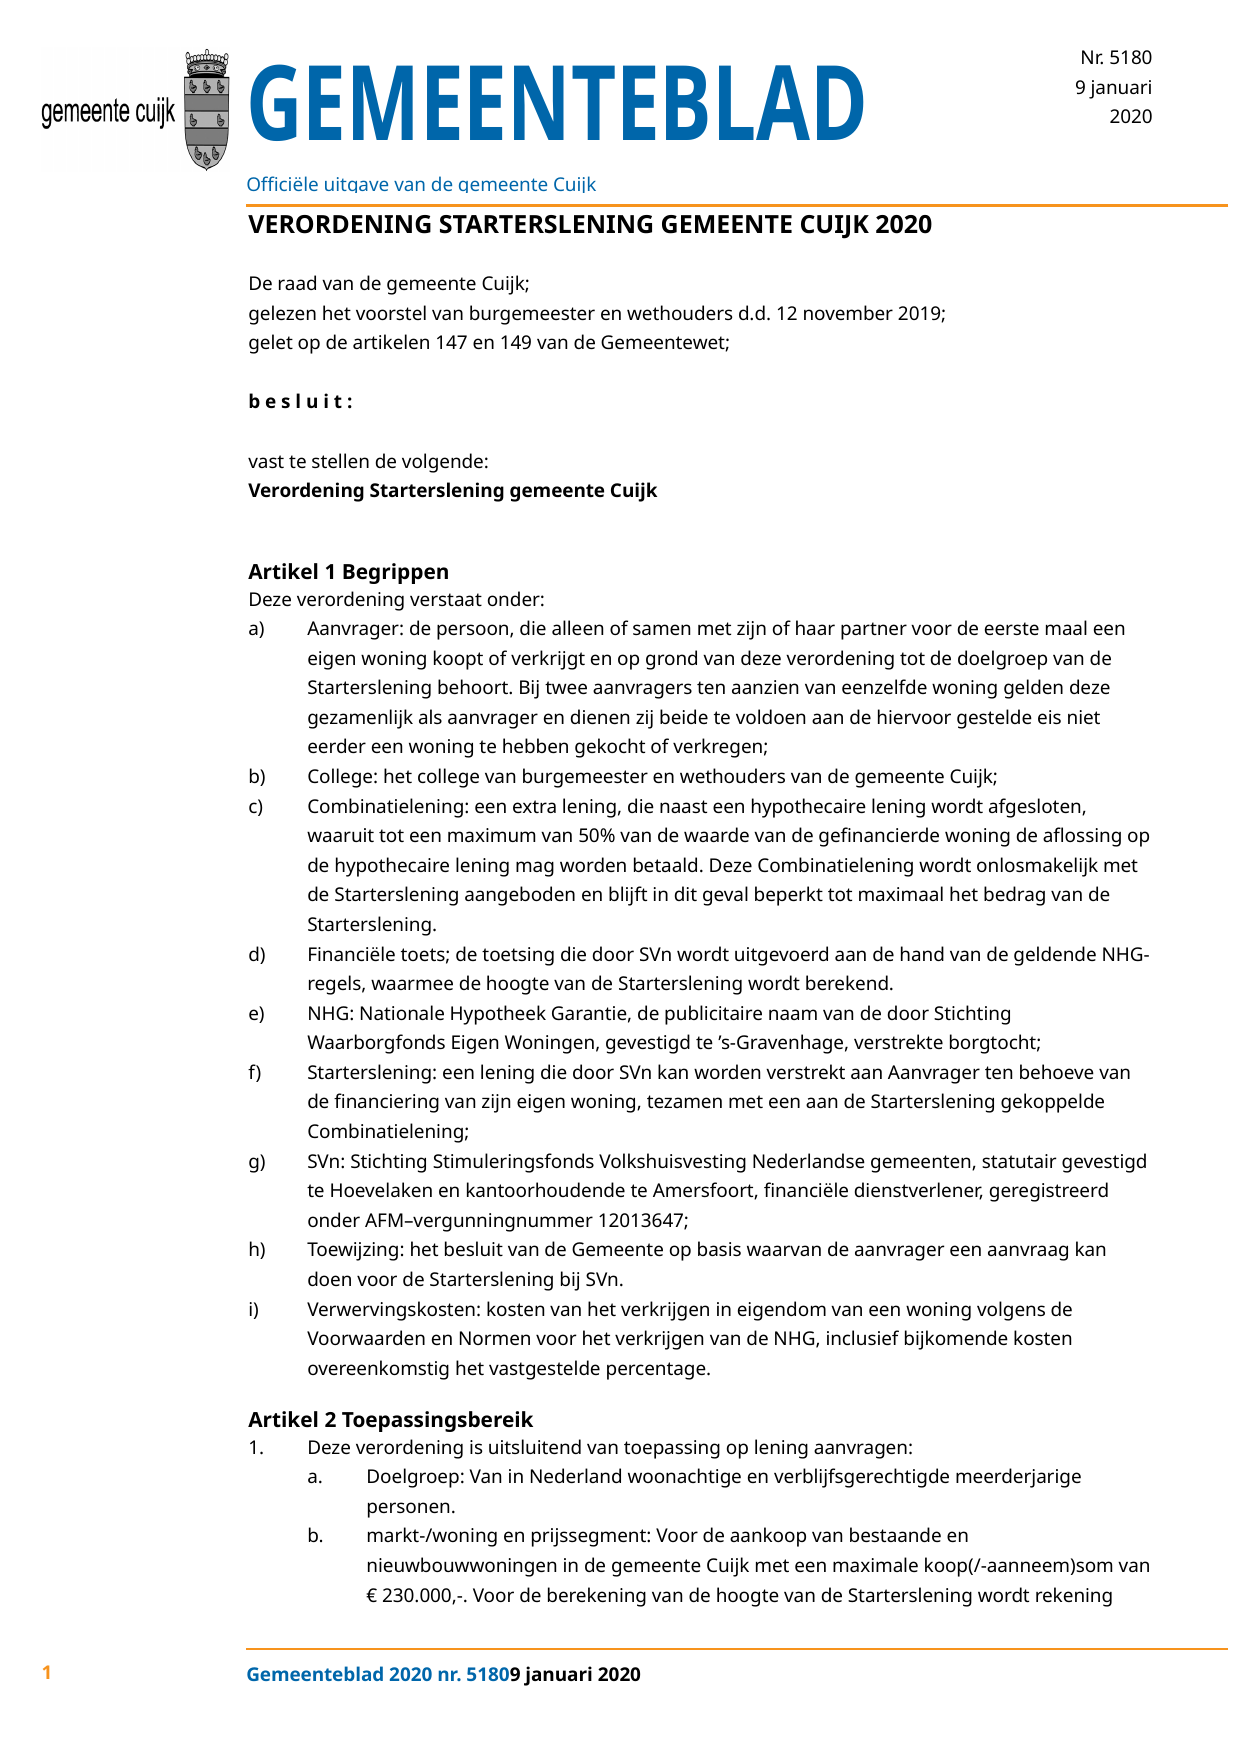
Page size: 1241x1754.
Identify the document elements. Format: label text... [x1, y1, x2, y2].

text Artikel 2 Toepassingsbereik [248, 1405, 1152, 1434]
list Starterslening: een lening die door SVn kan worden verstrekt aan Aanvrager ten behoeve van de financiering van zijn eigen woning, tezamen met een aan de Starterslening gekoppelde Combinatielening; [248, 1059, 1152, 1144]
picture [41, 47, 231, 172]
text b e s l u i t : [248, 389, 1152, 414]
list Financiële toets; de toetsing die door SVn wordt uitgevoerd aan de hand van de geldende NHG-regels, waarmee de hoogte van de Starterslening wordt berekend. [248, 941, 1152, 996]
list Verwervingskosten: kosten van het verkrijgen in eigendom van een woning volgens de Voorwaarden en Normen voor het verkrijgen van de NHG, inclusief bijkomende kosten overeenkomstig het vastgestelde percentage. [248, 1296, 1152, 1381]
list Doelgroep: Van in Nederland woonachtige en verblijfsgerechtigde meerderjarige personen. [307, 1463, 1152, 1519]
list SVn: Stichting Stimuleringsfonds Volkshuisvesting Nederlandse gemeenten, statutair gevestigd te Hoevelaken en kantoorhoudende te Amersfoort, financiële dienstverlener, geregistreerd onder AFM–vergunningnummer 12013647; [248, 1148, 1152, 1233]
text gelet op de artikelen 147 en 149 van de Gemeentewet; [248, 329, 1152, 355]
text VERORDENING STARTERSLENING GEMEENTE CUIJK 2020 [248, 207, 1152, 241]
text Artikel 1 Begrippen [248, 557, 1152, 586]
list College: het college van burgemeester en wethouders van de gemeente Cuijk; [248, 763, 1152, 789]
list Toewijzing: het besluit van de Gemeente op basis waarvan de aanvrager een aanvraag kan doen voor de Starterslening bij SVn. [248, 1237, 1152, 1292]
text Verordening Starterslening gemeente Cuijk [248, 477, 1152, 503]
list Deze verordening is uitsluitend van toepassing op lening aanvragen: [248, 1434, 1152, 1459]
text vast te stellen de volgende: [248, 448, 1152, 473]
list Aanvrager: de persoon, die alleen of samen met zijn of haar partner voor de eerste maal een eigen woning koopt of verkrijgt en op grond van deze verordening tot de doelgroep van de Starterslening behoort. Bij twee aanvragers ten aanzien van eenzelfde woning gelden deze gezamenlijk als aanvrager en dienen zij beide te voldoen aan de hiervoor gestelde eis niet eerder een woning te hebben gekocht of verkregen; [248, 615, 1152, 759]
list Combinatielening: een extra lening, die naast een hypothecaire lening wordt afgesloten, waaruit tot een maximum van 50% van de waarde van de gefinancierde woning de aflossing op de hypothecaire lening mag worden betaald. Deze Combinatielening wordt onlosmakelijk met de Starterslening aangeboden en blijft in dit geval beperkt tot maximaal het bedrag van de Starterslening. [248, 793, 1152, 937]
list NHG: Nationale Hypotheek Garantie, de publicitaire naam van de door Stichting Waarborgfonds Eigen Woningen, gevestigd te ’s-Gravenhage, verstrekte borgtocht; [248, 1000, 1152, 1055]
text De raad van de gemeente Cuijk; [248, 270, 1152, 296]
text gelezen het voorstel van burgemeester en wethouders d.d. 12 november 2019; [248, 300, 1152, 326]
list markt-/woning en prijssegment: Voor de aankoop van bestaande en nieuwbouwwoningen in de gemeente Cuijk met een maximale koop(/-aanneem)som van € 230.000,-. Voor de berekening van de hoogte van de Starterslening wordt rekening [307, 1523, 1152, 1607]
text Deze verordening verstaat onder: [248, 586, 1152, 612]
